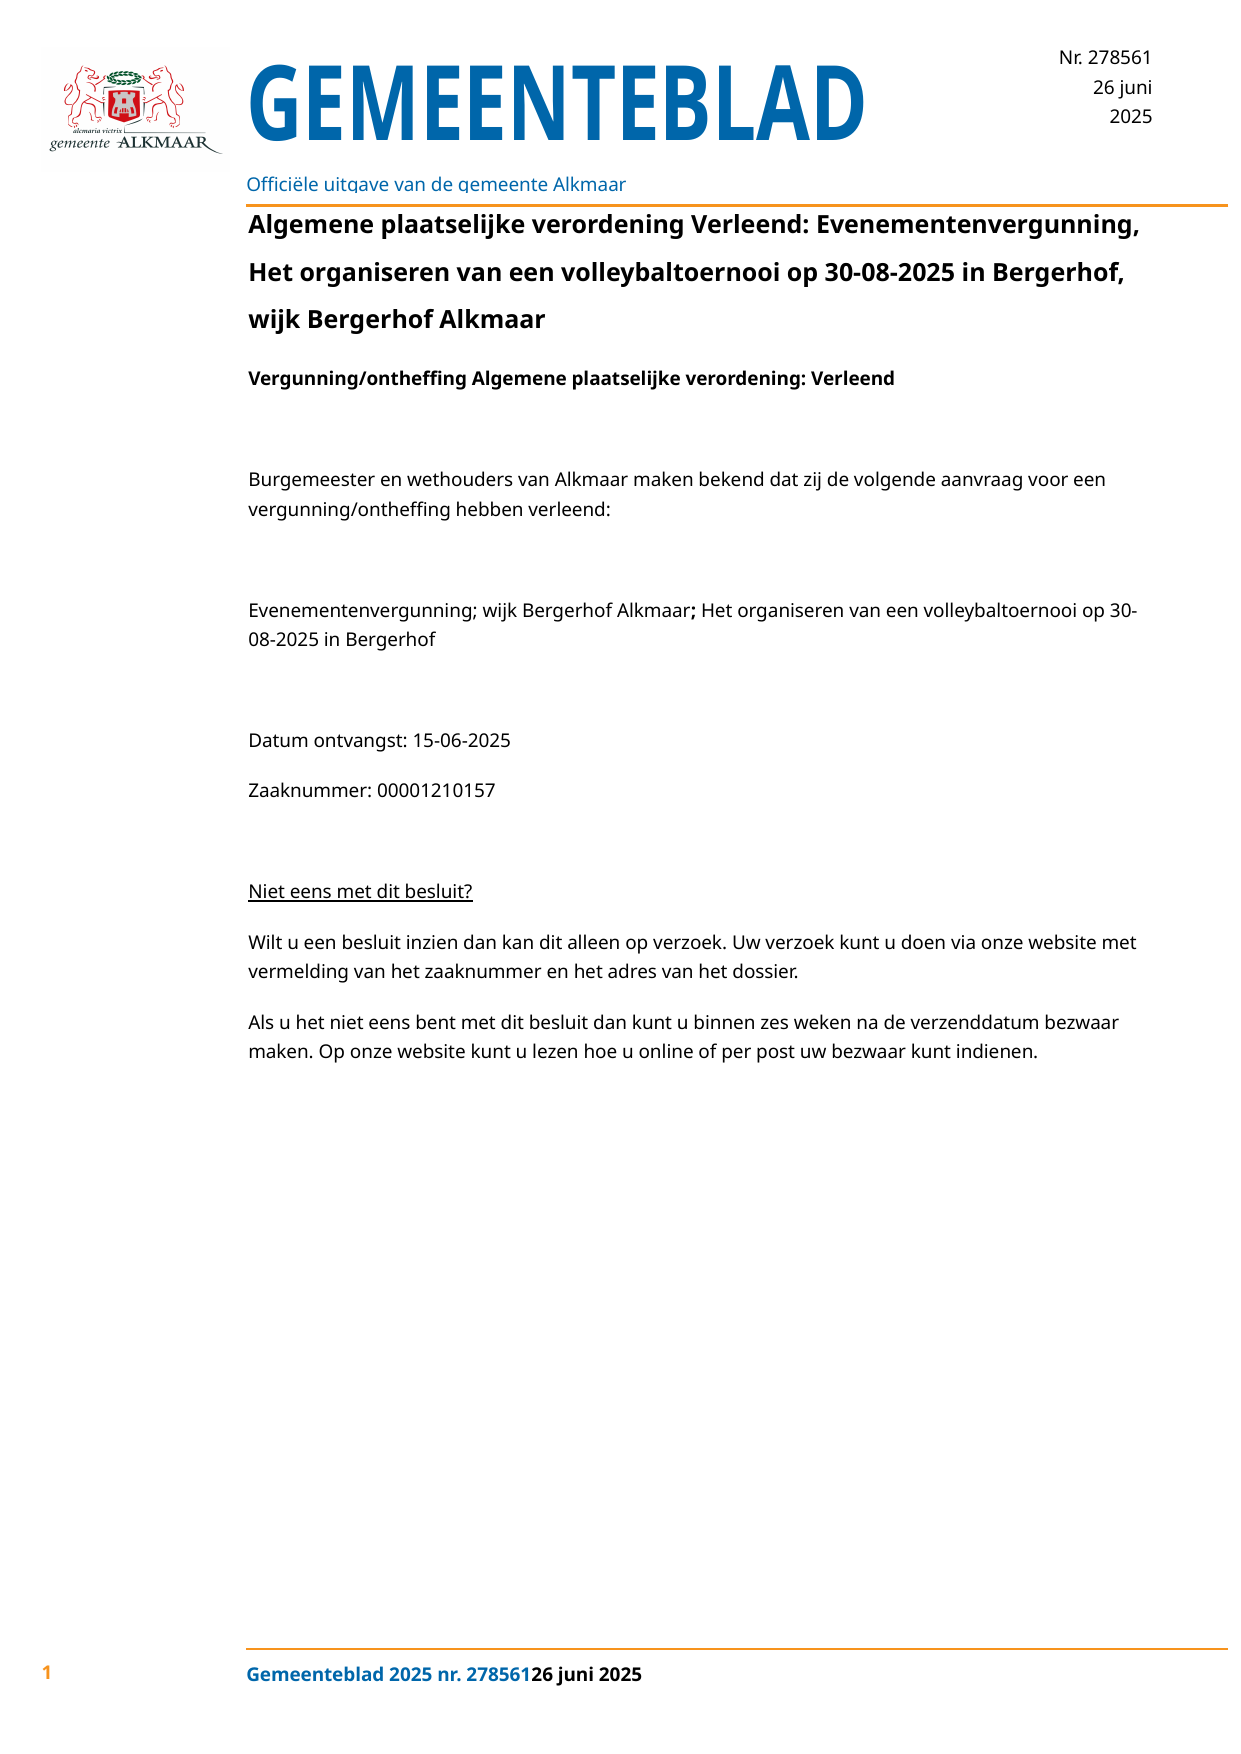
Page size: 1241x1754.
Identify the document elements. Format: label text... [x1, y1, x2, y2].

text Datum ontvangst: 15-06-2025 [248, 727, 1152, 753]
picture [41, 47, 231, 172]
text Algemene plaatselijke verordening Verleend: Evenementenvergunning, Het organiseren van een volleybaltoernooi op 30-08-2025 in Bergerhof, wijk Bergerhof Alkmaar [248, 207, 1152, 336]
text Als u het niet eens bent met dit besluit dan kunt u binnen zes weken na de verzenddatum bezwaar maken. Op onze website kunt u lezen hoe u online of per post uw bezwaar kunt indienen. [248, 1009, 1152, 1064]
text Vergunning/ontheffing Algemene plaatselijke verordening: Verleend [248, 366, 1152, 391]
text Zaaknummer: 00001210157 [248, 778, 1152, 803]
text Wilt u een besluit inzien dan kan dit alleen op verzoek. Uw verzoek kunt u doen via onze website met vermelding van het zaaknummer en het adres van het dossier. [248, 929, 1152, 984]
text Evenementenvergunning; wijk Bergerhof Alkmaar; Het organiseren van een volleybaltoernooi op 30-08-2025 in Bergerhof [248, 597, 1152, 652]
text Niet eens met dit besluit? [248, 878, 1152, 904]
text Burgemeester en wethouders van Alkmaar maken bekend dat zij de volgende aanvraag voor een vergunning/ontheffing hebben verleend: [248, 466, 1152, 522]
